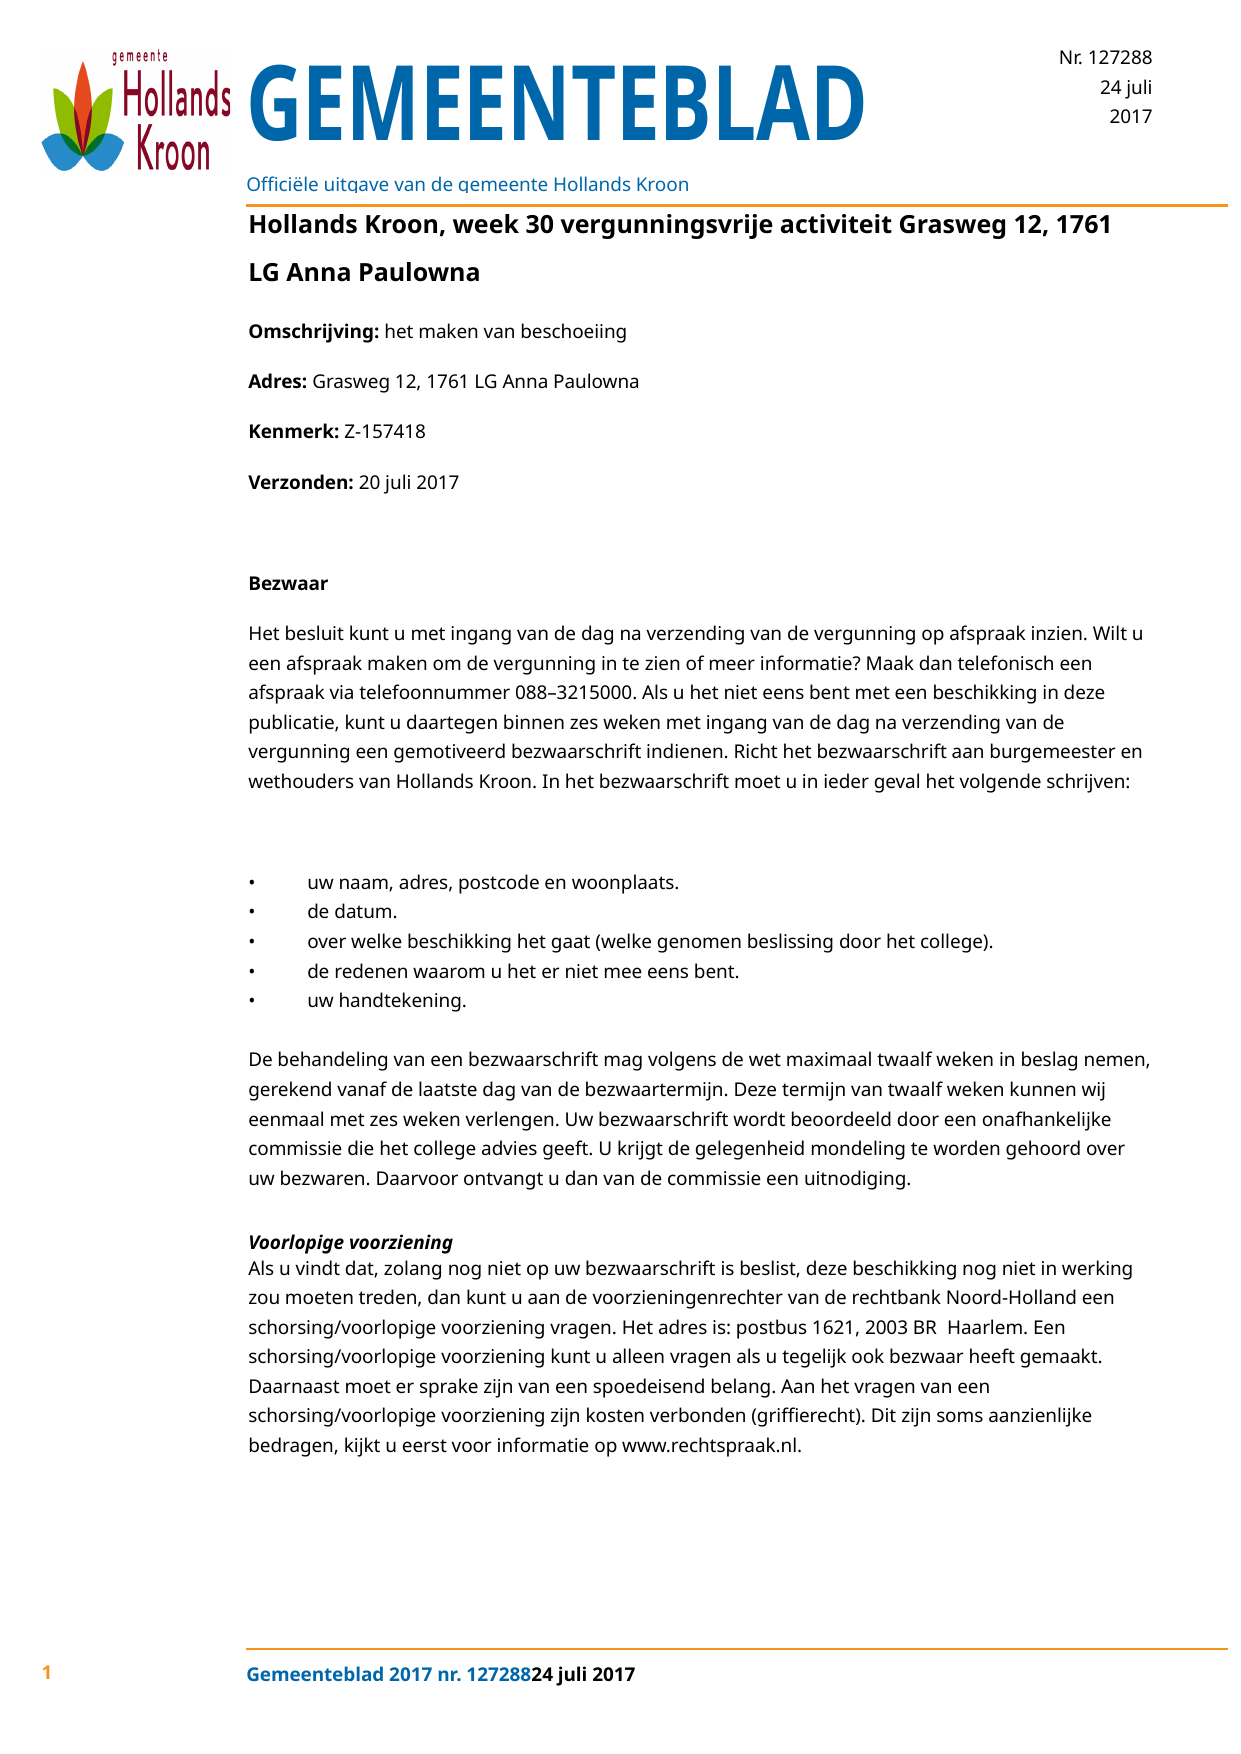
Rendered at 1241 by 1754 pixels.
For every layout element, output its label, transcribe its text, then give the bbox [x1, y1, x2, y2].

text Verzonden: 20 juli 2017 [248, 469, 1152, 495]
text Omschrijving: het maken van beschoeiing [248, 318, 1152, 344]
text Het besluit kunt u met ingang van de dag na verzending van de vergunning op afspraak inzien. Wilt u een afspraak maken om de vergunning in te zien of meer informatie? Maak dan telefonisch een afspraak via telefoonnummer 088–3215000. Als u het niet eens bent met een beschikking in deze publicatie, kunt u daartegen binnen zes weken met ingang van de dag na verzending van de vergunning een gemotiveerd bezwaarschrift indienen. Richt het bezwaarschrift aan burgemeester en wethouders van Hollands Kroon. In het bezwaarschrift moet u in ieder geval het volgende schrijven: [248, 620, 1152, 794]
list over welke beschikking het gaat (welke genomen beslissing door het college). [248, 928, 1152, 954]
text Adres: Grasweg 12, 1761 LG Anna Paulowna [248, 368, 1152, 394]
list de redenen waarom u het er niet mee eens bent. [248, 958, 1152, 984]
text Als u vindt dat, zolang nog niet op uw bezwaarschrift is beslist, deze beschikking nog niet in werking zou moeten treden, dan kunt u aan de voorzieningenrechter van de rechtbank Noord-Holland een schorsing/voorlopige voorziening vragen. Het adres is: postbus 1621, 2003 BR Haarlem. Een schorsing/voorlopige voorziening kunt u alleen vragen als u tegelijk ook bezwaar heeft gemaakt. Daarnaast moet er sprake zijn van een spoedeisend belang. Aan het vragen van een schorsing/voorlopige voorziening zijn kosten verbonden (griffierecht). Dit zijn soms aanzienlijke bedragen, kijkt u eerst voor informatie op www.rechtspraak.nl. [248, 1255, 1152, 1458]
text Voorlopige voorziening [248, 1229, 1152, 1255]
list uw naam, adres, postcode en woonplaats. [248, 869, 1152, 895]
list de datum. [248, 899, 1152, 924]
list uw handtekening. [248, 987, 1152, 1013]
text Bezwaar [248, 570, 1152, 596]
picture [41, 47, 231, 172]
text Hollands Kroon, week 30 vergunningsvrije activiteit Grasweg 12, 1761 LG Anna Paulowna [248, 207, 1152, 288]
text Kenmerk: Z-157418 [248, 419, 1152, 444]
text De behandeling van een bezwaarschrift mag volgens de wet maximaal twaalf weken in beslag nemen, gerekend vanaf de laatste dag van de bezwaartermijn. Deze termijn van twaalf weken kunnen wij eenmaal met zes weken verlengen. Uw bezwaarschrift wordt beoordeeld door een onafhankelijke commissie die het college advies geeft. U krijgt de gelegenheid mondeling te worden gehoord over uw bezwaren. Daarvoor ontvangt u dan van de commissie een uitnodiging. [248, 1047, 1152, 1191]
